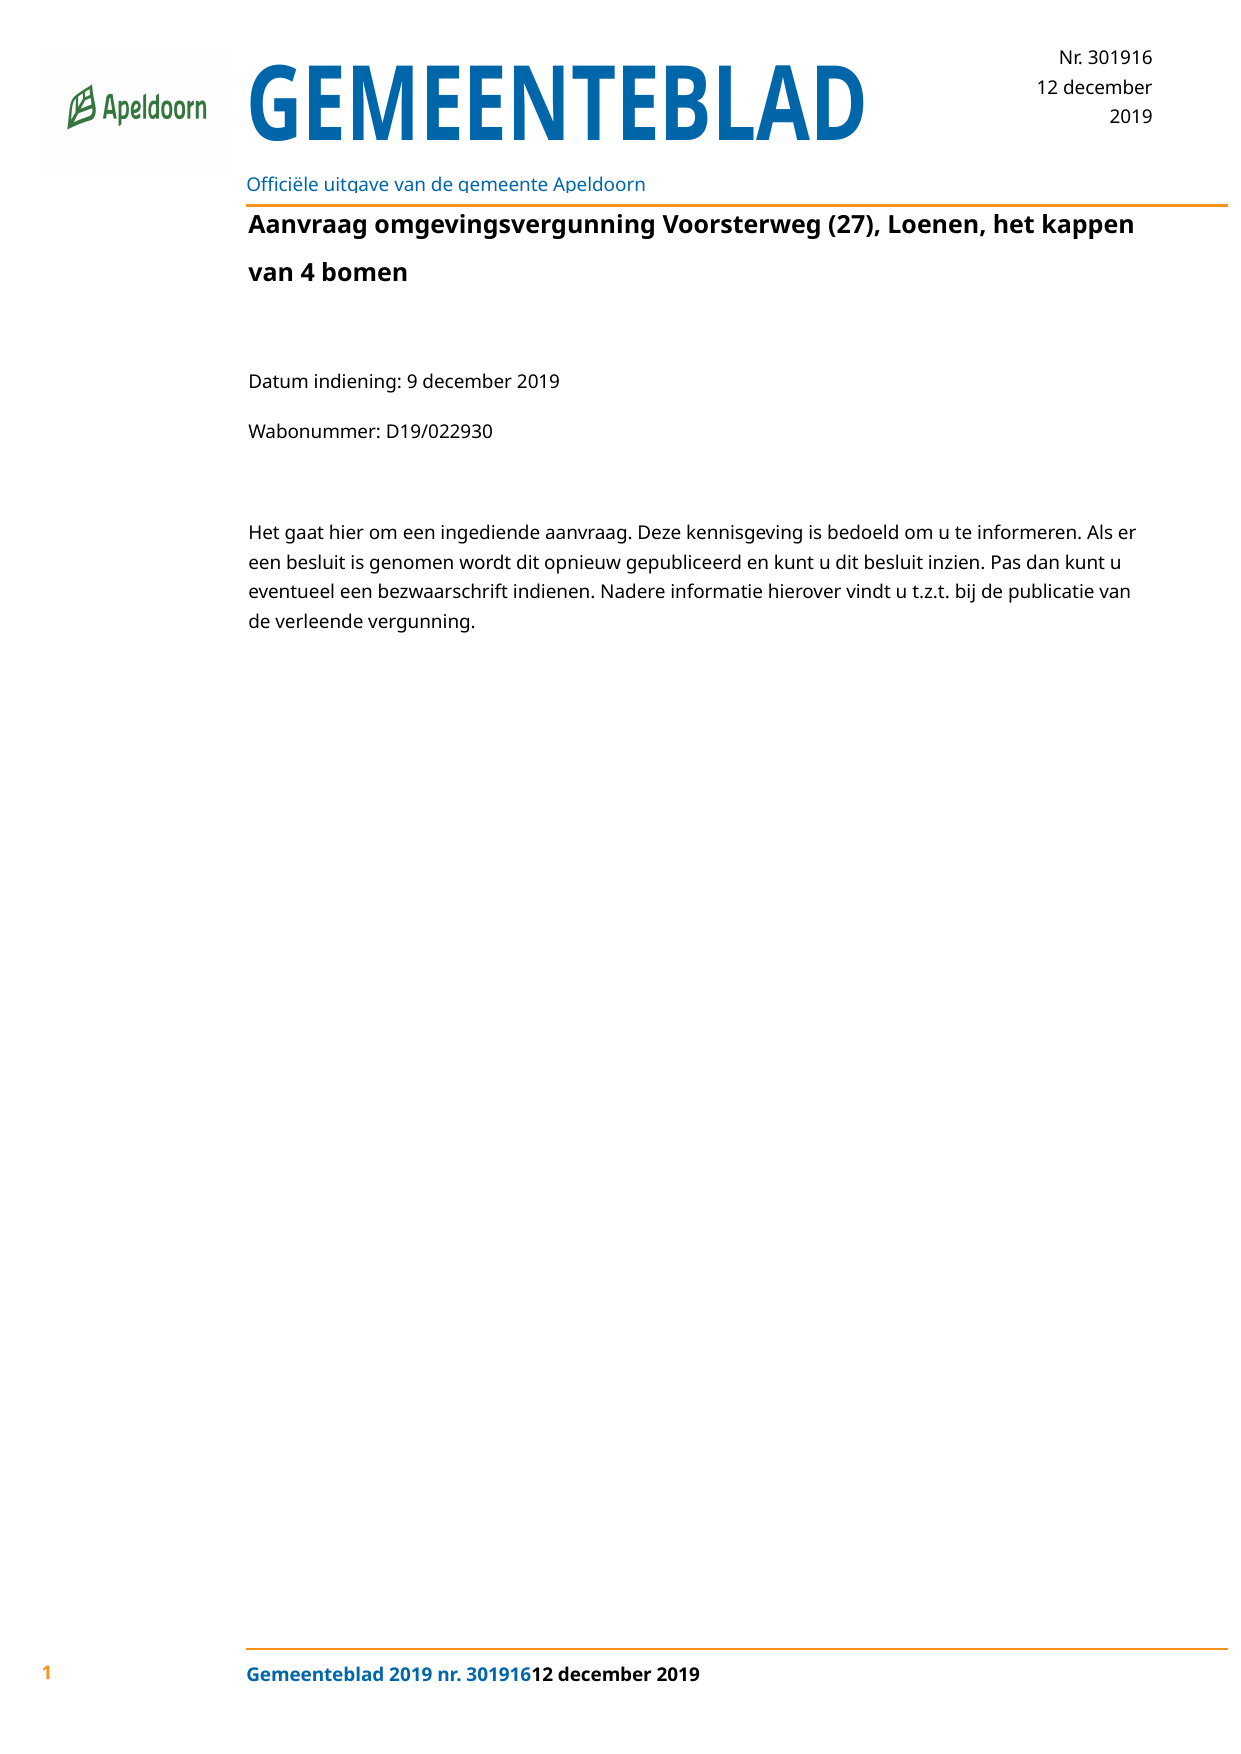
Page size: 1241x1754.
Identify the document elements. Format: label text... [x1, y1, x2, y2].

text Wabonummer: D19/022930 [248, 419, 1152, 444]
text Datum indiening: 9 december 2019 [248, 368, 1152, 394]
picture [41, 47, 231, 172]
text Aanvraag omgevingsvergunning Voorsterweg (27), Loenen, het kappen van 4 bomen [248, 207, 1152, 288]
text Het gaat hier om een ingediende aanvraag. Deze kennisgeving is bedoeld om u te informeren. Als er een besluit is genomen wordt dit opnieuw gepubliceerd en kunt u dit besluit inzien. Pas dan kunt u eventueel een bezwaarschrift indienen. Nadere informatie hierover vindt u t.z.t. bij de publicatie van de verleende vergunning. [248, 519, 1152, 634]
